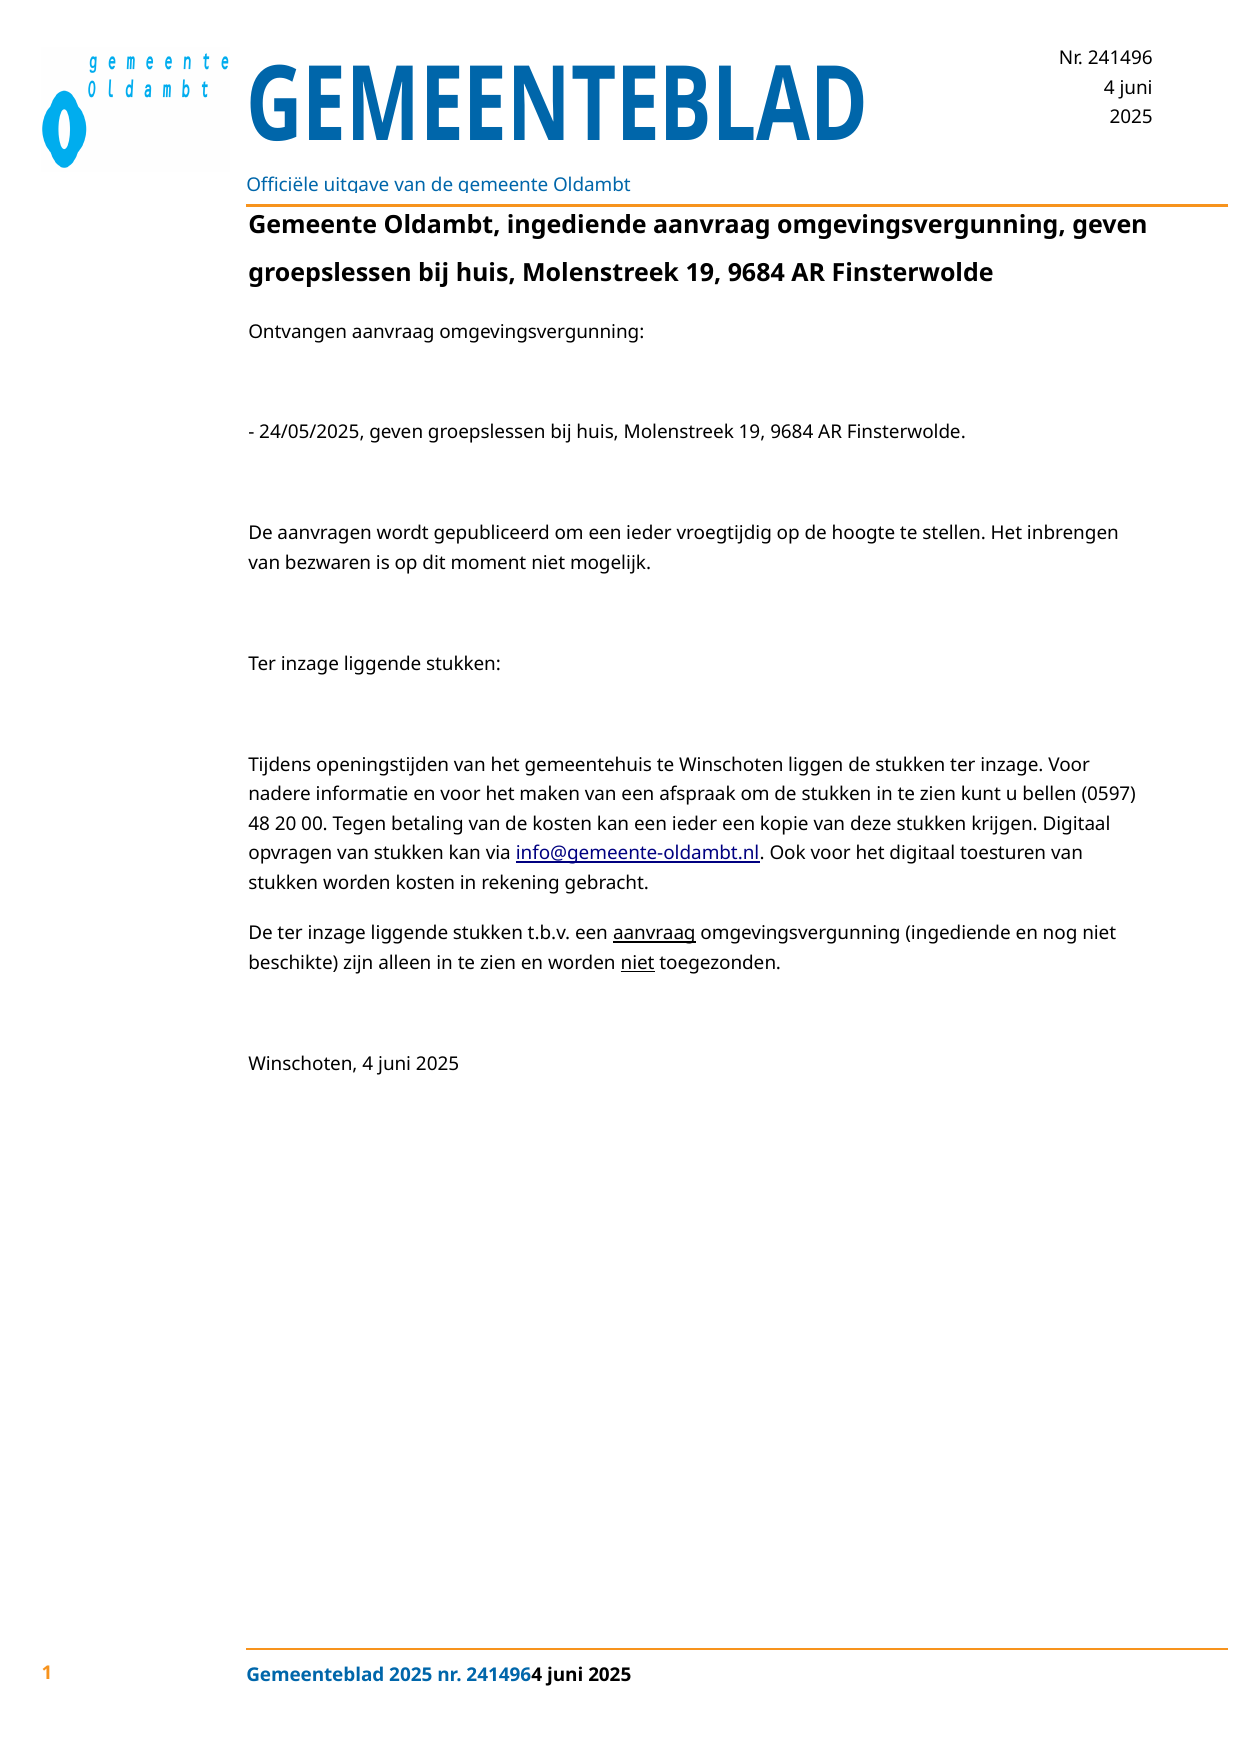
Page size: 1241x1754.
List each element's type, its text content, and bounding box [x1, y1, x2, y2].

text - 24/05/2025, geven groepslessen bij huis, Molenstreek 19, 9684 AR Finsterwolde. [248, 419, 1152, 444]
text Winschoten, 4 juni 2025 [248, 1050, 1152, 1076]
text Gemeente Oldambt, ingediende aanvraag omgevingsvergunning, geven groepslessen bij huis, Molenstreek 19, 9684 AR Finsterwolde [248, 207, 1152, 288]
text Ontvangen aanvraag omgevingsvergunning: [248, 318, 1152, 344]
text De ter inzage liggende stukken t.b.v. een aanvraag omgevingsvergunning (ingediende en nog niet beschikte) zijn alleen in te zien en worden niet toegezonden. [248, 919, 1152, 975]
text Tijdens openingstijden van het gemeentehuis te Winschoten liggen de stukken ter inzage. Voor nadere informatie en voor het maken van een afspraak om de stukken in te zien kunt u bellen (0597) 48 20 00. Tegen betaling van de kosten kan een ieder een kopie van deze stukken krijgen. Digitaal opvragen van stukken kan via info@gemeente-oldambt.nl. Ook voor het digitaal toesturen van stukken worden kosten in rekening gebracht. [248, 751, 1152, 895]
text De aanvragen wordt gepubliceerd om een ieder vroegtijdig op de hoogte te stellen. Het inbrengen van bezwaren is op dit moment niet mogelijk. [248, 519, 1152, 575]
text Ter inzage liggende stukken: [248, 650, 1152, 676]
picture [41, 47, 231, 172]
